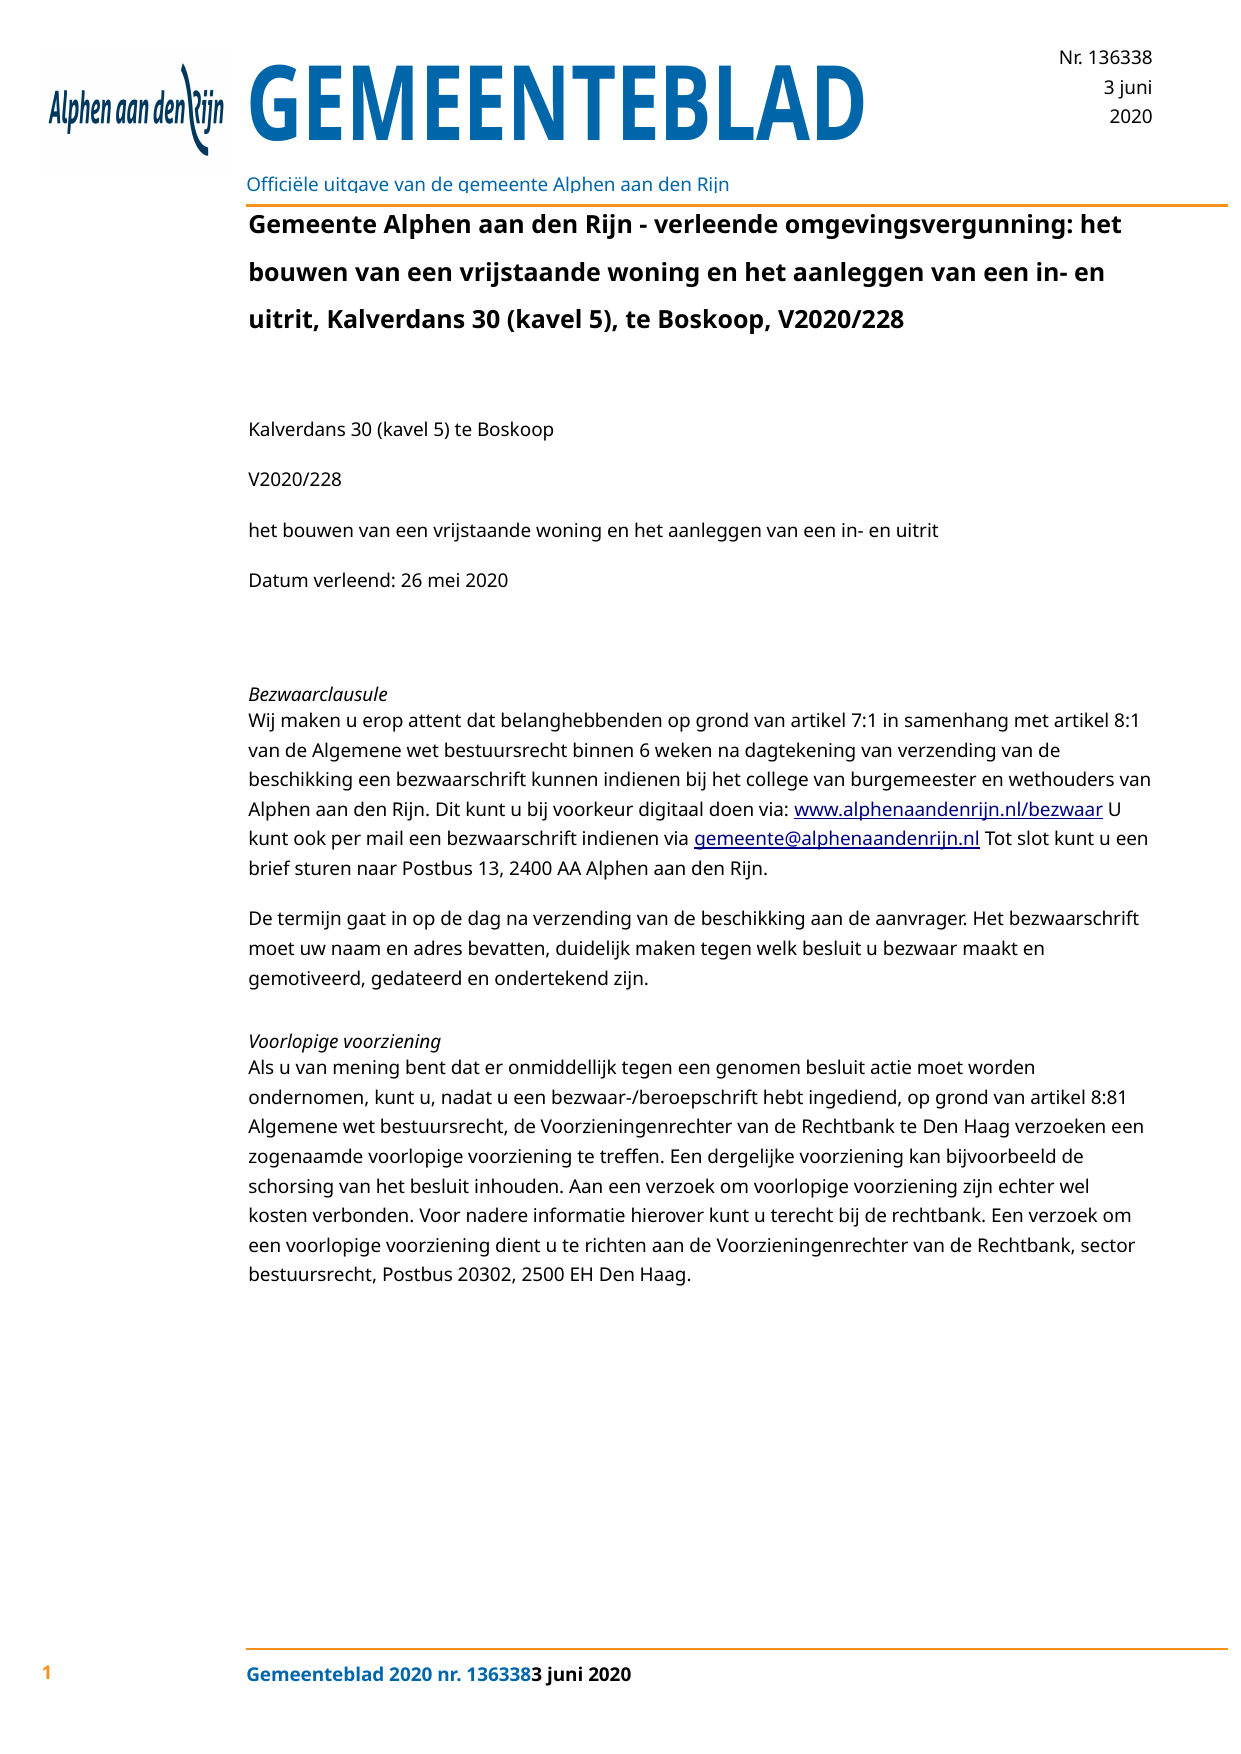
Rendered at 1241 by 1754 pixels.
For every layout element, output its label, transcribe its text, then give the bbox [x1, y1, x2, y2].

text Wij maken u erop attent dat belanghebbenden op grond van artikel 7:1 in samenhang met artikel 8:1 van de Algemene wet bestuursrecht binnen 6 weken na dagtekening van verzending van de beschikking een bezwaarschrift kunnen indienen bij het college van burgemeester en wethouders van Alphen aan den Rijn. Dit kunt u bij voorkeur digitaal doen via: www.alphenaandenrijn.nl/bezwaar U kunt ook per mail een bezwaarschrift indienen via gemeente@alphenaandenrijn.nl Tot slot kunt u een brief sturen naar Postbus 13, 2400 AA Alphen aan den Rijn. [248, 707, 1152, 881]
text Bezwaarclausule [248, 682, 1152, 707]
text De termijn gaat in op de dag na verzending van de beschikking aan de aanvrager. Het bezwaarschrift moet uw naam en adres bevatten, duidelijk maken tegen welk besluit u bezwaar maakt en gemotiveerd, gedateerd en ondertekend zijn. [248, 906, 1152, 991]
text het bouwen van een vrijstaande woning en het aanleggen van een in- en uitrit [248, 517, 1152, 542]
text Datum verleend: 26 mei 2020 [248, 567, 1152, 593]
text Voorlopige voorziening [248, 1029, 1152, 1054]
text Kalverdans 30 (kavel 5) te Boskoop [248, 416, 1152, 442]
picture [41, 47, 231, 172]
text V2020/228 [248, 466, 1152, 492]
text Als u van mening bent dat er onmiddellijk tegen een genomen besluit actie moet worden ondernomen, kunt u, nadat u een bezwaar-/beroepschrift hebt ingediend, op grond van artikel 8:81 Algemene wet bestuursrecht, de Voorzieningenrechter van de Rechtbank te Den Haag verzoeken een zogenaamde voorlopige voorziening te treffen. Een dergelijke voorziening kan bijvoorbeeld de schorsing van het besluit inhouden. Aan een verzoek om voorlopige voorziening zijn echter wel kosten verbonden. Voor nadere informatie hierover kunt u terecht bij de rechtbank. Een verzoek om een voorlopige voorziening dient u te richten aan de Voorzieningenrechter van de Rechtbank, sector bestuursrecht, Postbus 20302, 2500 EH Den Haag. [248, 1054, 1152, 1287]
text Gemeente Alphen aan den Rijn - verleende omgevingsvergunning: het bouwen van een vrijstaande woning en het aanleggen van een in- en uitrit, Kalverdans 30 (kavel 5), te Boskoop, V2020/228 [248, 207, 1152, 336]
